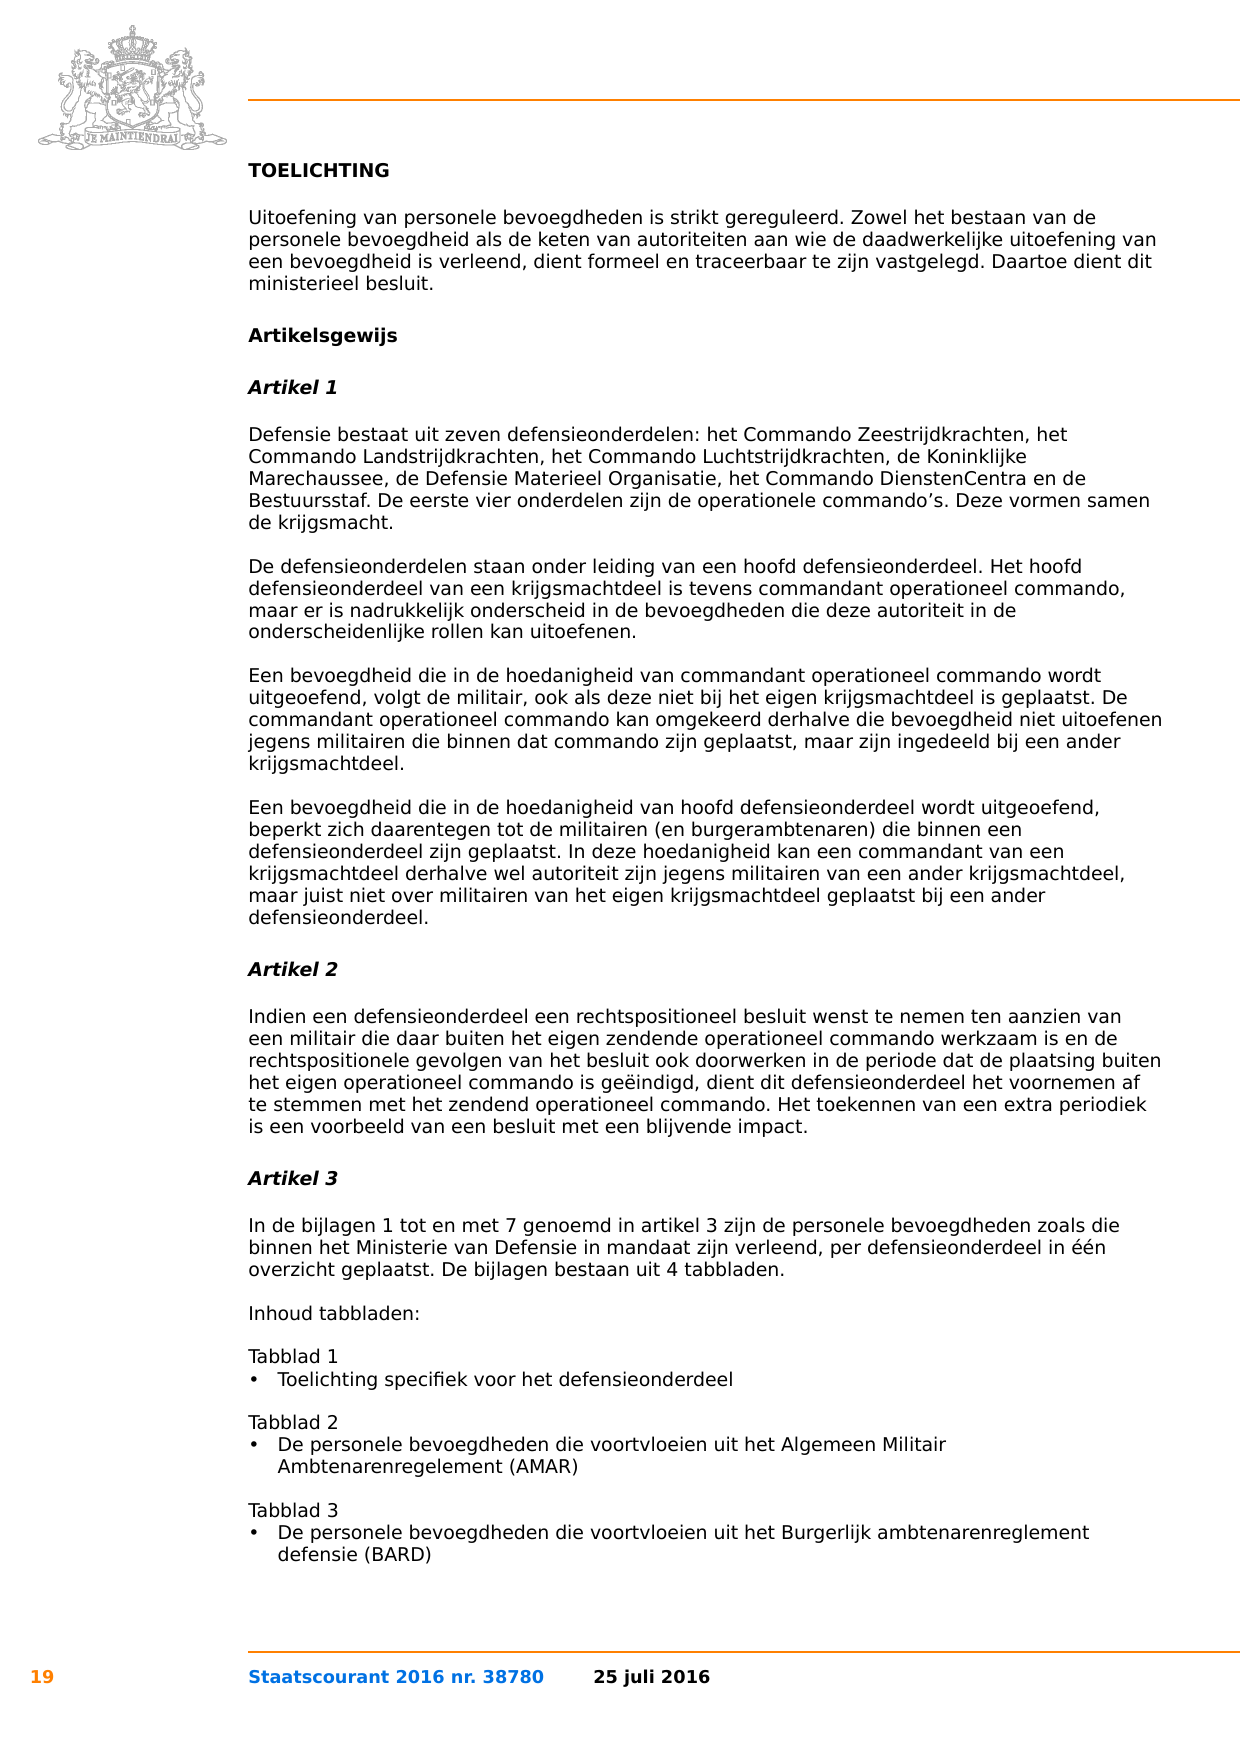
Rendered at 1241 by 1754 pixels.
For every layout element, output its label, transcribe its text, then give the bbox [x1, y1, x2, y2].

text Een bevoegdheid die in de hoedanigheid van hoofd defensieonderdeel wordt uitgeoefend, beperkt zich daarentegen tot de militairen (en burgerambtenaren) die binnen een defensieonderdeel zijn geplaatst. In deze hoedanigheid kan een commandant van een krijgsmachtdeel derhalve wel autoriteit zijn jegens militairen van een ander krijgsmachtdeel, maar juist niet over militairen van het eigen krijgsmachtdeel geplaatst bij een ander defensieonderdeel. [248, 797, 1163, 929]
text In de bijlagen 1 tot en met 7 genoemd in artikel 3 zijn de personele bevoegdheden zoals die binnen het Ministerie van Defensie in mandaat zijn verleend, per defensieonderdeel in één overzicht geplaatst. De bijlagen bestaan uit 4 tabbladen. [248, 1215, 1163, 1281]
text Indien een defensieonderdeel een rechtspositioneel besluit wenst te nemen ten aanzien van een militair die daar buiten het eigen zendende operationeel commando werkzaam is en de rechtspositionele gevolgen van het besluit ook doorwerken in de periode dat de plaatsing buiten het eigen operationeel commando is geëindigd, dient dit defensieonderdeel het voornemen af te stemmen met het zendend operationeel commando. Het toekennen van een extra periodiek is een voorbeeld van een besluit met een blijvende impact. [248, 1006, 1163, 1138]
text Tabblad 3 [248, 1500, 1163, 1522]
text Een bevoegdheid die in de hoedanigheid van commandant operationeel commando wordt uitgeoefend, volgt de militair, ook als deze niet bij het eigen krijgsmachtdeel is geplaatst. De commandant operationeel commando kan omgekeerd derhalve die bevoegdheid niet uitoefenen jegens militairen die binnen dat commando zijn geplaatst, maar zijn ingedeeld bij een ander krijgsmachtdeel. [248, 665, 1163, 775]
subtitle Artikel 2 [248, 959, 1163, 981]
subtitle Artikel 1 [248, 377, 1163, 399]
text Defensie bestaat uit zeven defensieonderdelen: het Commando Zeestrijdkrachten, het Commando Landstrijdkrachten, het Commando Luchtstrijdkrachten, de Koninklijke Marechaussee, de Defensie Materieel Organisatie, het Commando DienstenCentra en de Bestuursstaf. De eerste vier onderdelen zijn de operationele commando’s. Deze vormen samen de krijgsmacht. [248, 424, 1163, 534]
subtitle Artikel 3 [248, 1168, 1163, 1190]
text Tabblad 1 [248, 1346, 1163, 1368]
text Inhoud tabbladen: [248, 1303, 1163, 1324]
text • Toelichting specifiek voor het defensieonderdeel [248, 1368, 1163, 1390]
picture [38, 25, 227, 150]
text • De personele bevoegdheden die voortvloeien uit het Algemeen Militair Ambtenarenregelement (AMAR) [248, 1434, 1163, 1478]
text Tabblad 2 [248, 1412, 1163, 1434]
text Uitoefening van personele bevoegdheden is strikt gereguleerd. Zowel het bestaan van de personele bevoegdheid als de keten van autoriteiten aan wie de daadwerkelijke uitoefening van een bevoegdheid is verleend, dient formeel en traceerbaar te zijn vastgelegd. Daartoe dient dit ministerieel besluit. [248, 207, 1163, 295]
subtitle TOELICHTING [248, 160, 1163, 182]
text De defensieonderdelen staan onder leiding van een hoofd defensieonderdeel. Het hoofd defensieonderdeel van een krijgsmachtdeel is tevens commandant operationeel commando, maar er is nadrukkelijk onderscheid in de bevoegdheden die deze autoriteit in de onderscheidenlijke rollen kan uitoefenen. [248, 556, 1163, 643]
text • De personele bevoegdheden die voortvloeien uit het Burgerlijk ambtenarenreglement defensie (BARD) [248, 1522, 1163, 1566]
subtitle Artikelsgewijs [248, 325, 1163, 347]
